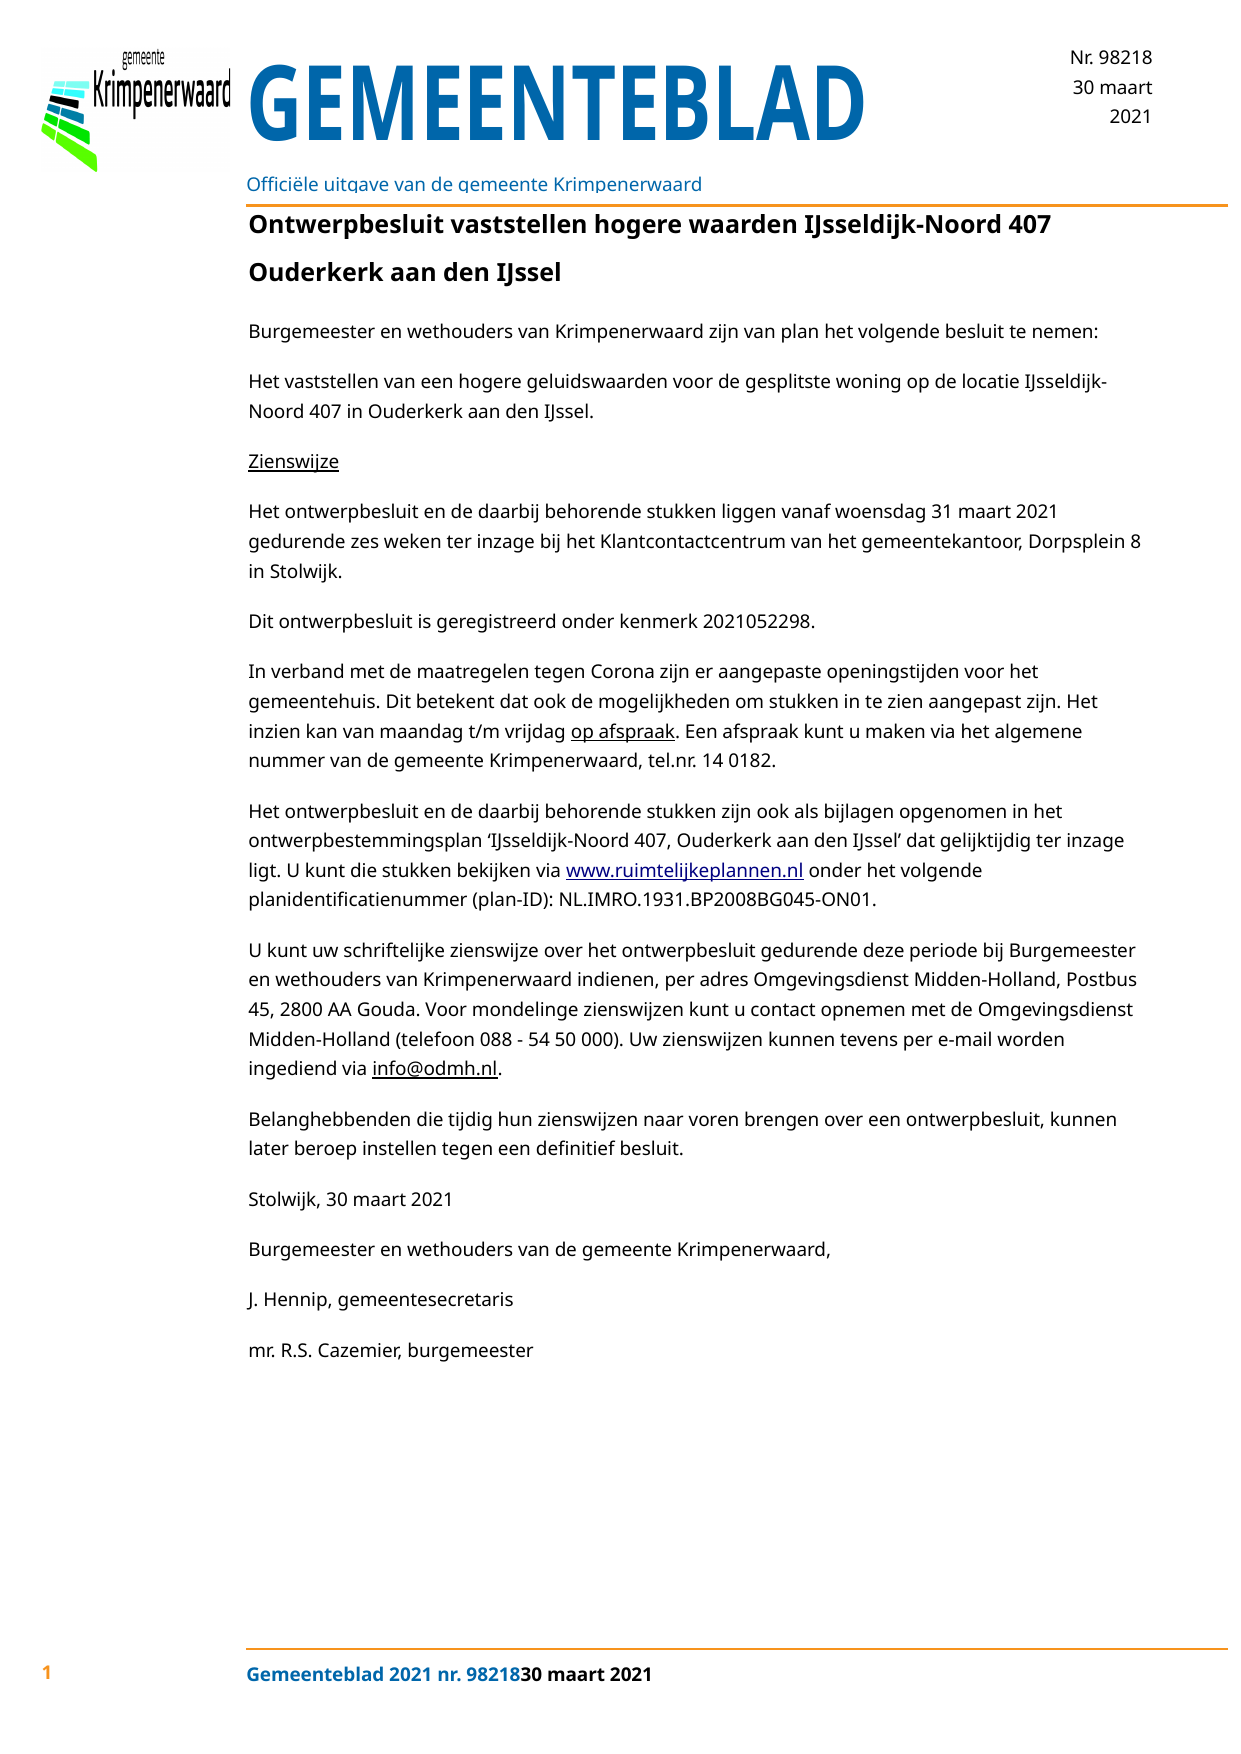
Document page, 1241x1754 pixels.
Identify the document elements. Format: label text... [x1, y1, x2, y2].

text Burgemeester en wethouders van Krimpenerwaard zijn van plan het volgende besluit te nemen: [248, 318, 1152, 344]
text Stolwijk, 30 maart 2021 [248, 1186, 1152, 1212]
text Het ontwerpbesluit en de daarbij behorende stukken liggen vanaf woensdag 31 maart 2021 gedurende zes weken ter inzage bij het Klantcontactcentrum van het gemeentekantoor, Dorpsplein 8 in Stolwijk. [248, 499, 1152, 584]
text mr. R.S. Cazemier, burgemeester [248, 1337, 1152, 1363]
text Zienswijze [248, 448, 1152, 474]
text Het vaststellen van een hogere geluidswaarden voor de gesplitste woning op de locatie IJsseldijk-Noord 407 in Ouderkerk aan den IJssel. [248, 368, 1152, 424]
text Dit ontwerpbesluit is geregistreerd onder kenmerk 2021052298. [248, 608, 1152, 634]
text Belanghebbenden die tijdig hun zienswijzen naar voren brengen over een ontwerpbesluit, kunnen later beroep instellen tegen een definitief besluit. [248, 1106, 1152, 1161]
text Burgemeester en wethouders van de gemeente Krimpenerwaard, [248, 1236, 1152, 1262]
text Het ontwerpbesluit en de daarbij behorende stukken zijn ook als bijlagen opgenomen in het ontwerpbestemmingsplan ‘IJsseldijk-Noord 407, Ouderkerk aan den IJssel’ dat gelijktijdig ter inzage ligt. U kunt die stukken bekijken via www.ruimtelijkeplannen.nl onder het volgende planidentificatienummer (plan-ID): NL.IMRO.1931.BP2008BG045-ON01. [248, 798, 1152, 912]
text Ontwerpbesluit vaststellen hogere waarden IJsseldijk-Noord 407 Ouderkerk aan den IJssel [248, 207, 1152, 288]
text U kunt uw schriftelijke zienswijze over het ontwerpbesluit gedurende deze periode bij Burgemeester en wethouders van Krimpenerwaard indienen, per adres Omgevingsdienst Midden-Holland, Postbus 45, 2800 AA Gouda. Voor mondelinge zienswijzen kunt u contact opnemen met de Omgevingsdienst Midden-Holland (telefoon 088 - 54 50 000). Uw zienswijzen kunnen tevens per e-mail worden ingediend via info@odmh.nl. [248, 937, 1152, 1081]
picture [41, 47, 231, 172]
text J. Hennip, gemeentesecretaris [248, 1287, 1152, 1312]
text In verband met de maatregelen tegen Corona zijn er aangepaste openingstijden voor het gemeentehuis. Dit betekent dat ook de mogelijkheden om stukken in te zien aangepast zijn. Het inzien kan van maandag t/m vrijdag op afspraak. Een afspraak kunt u maken via het algemene nummer van de gemeente Krimpenerwaard, tel.nr. 14 0182. [248, 659, 1152, 773]
